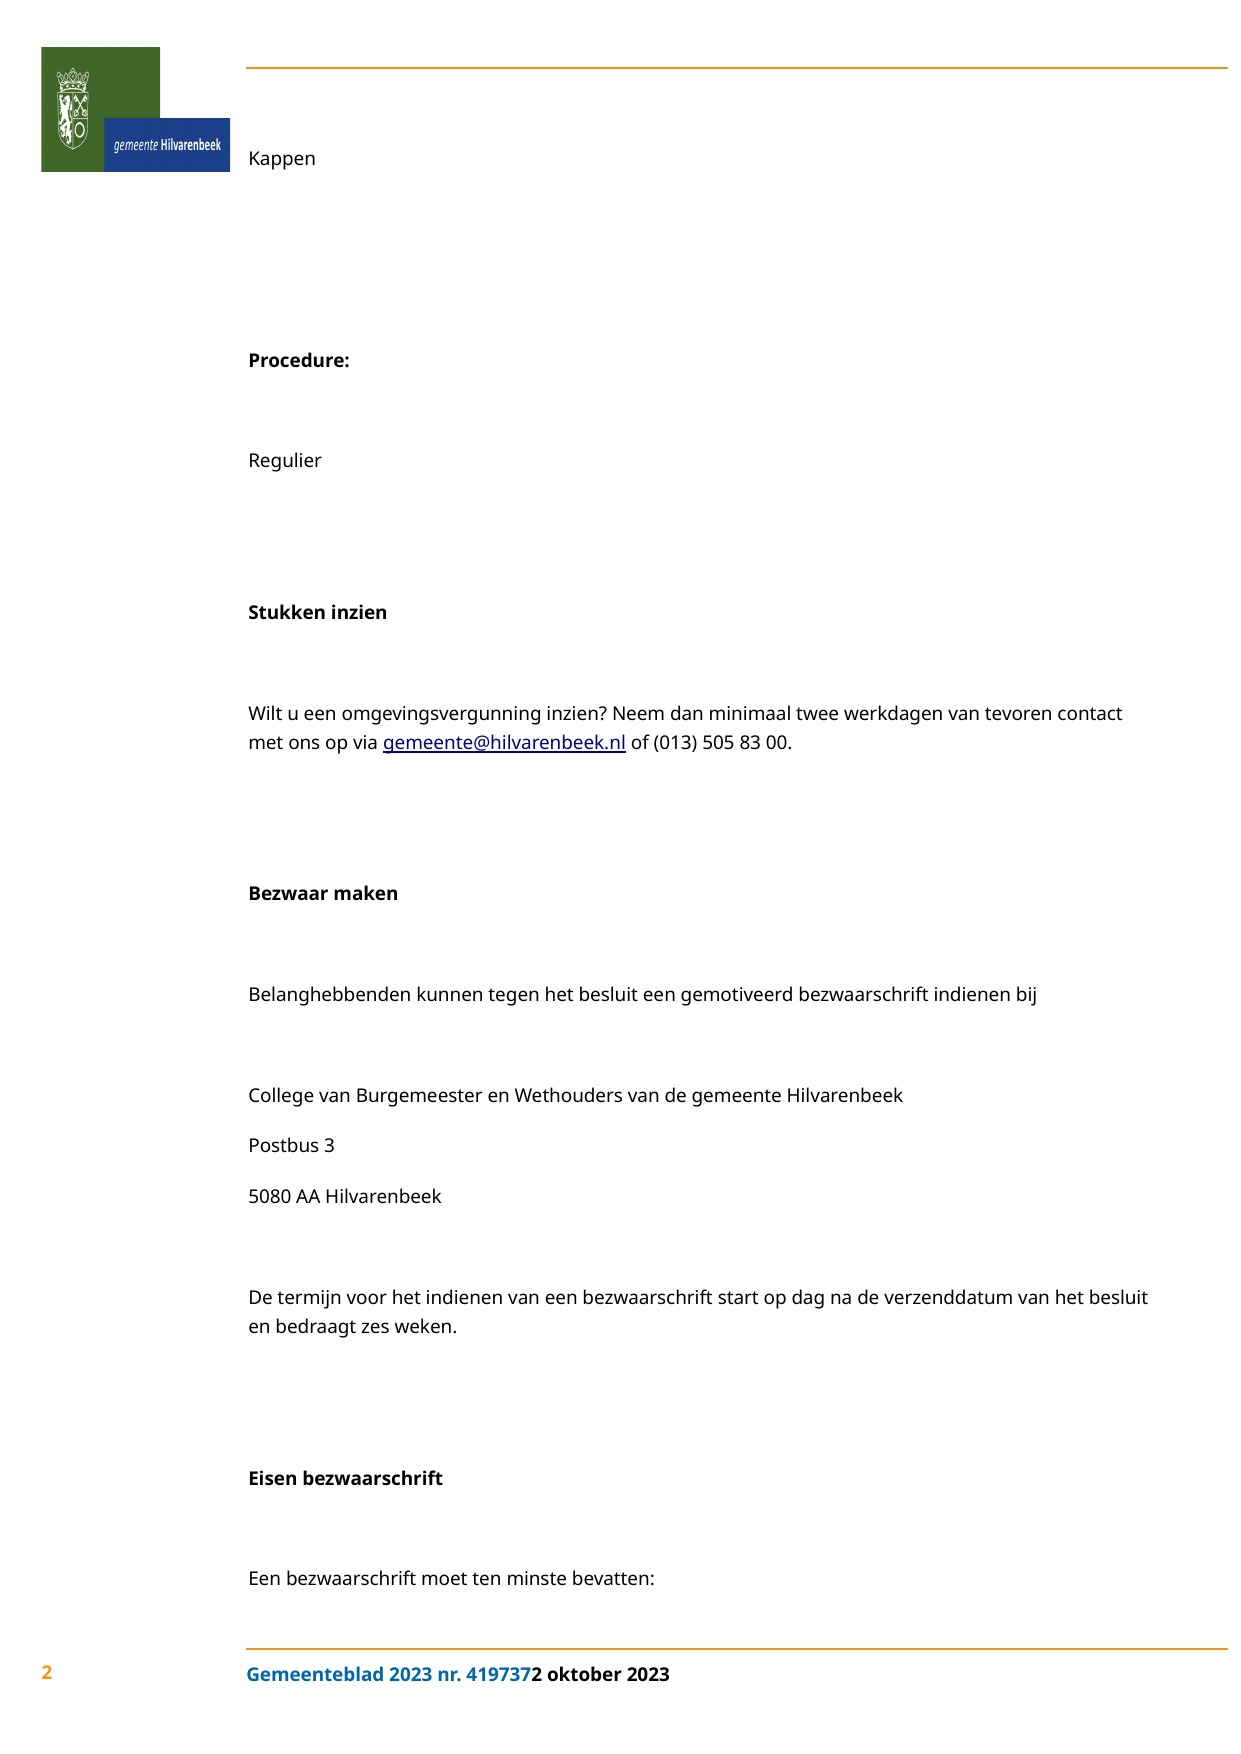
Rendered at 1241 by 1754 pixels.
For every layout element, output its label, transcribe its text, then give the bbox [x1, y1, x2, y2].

text De termijn voor het indienen van een bezwaarschrift start op dag na de verzenddatum van het besluit en bedraagt zes weken. [248, 1284, 1152, 1339]
text Bezwaar maken [248, 881, 1152, 906]
text 5080 AA Hilvarenbeek [248, 1183, 1152, 1209]
text Een bezwaarschrift moet ten minste bevatten: [248, 1566, 1152, 1591]
text Stukken inzien [248, 599, 1152, 625]
text College van Burgemeester en Wethouders van de gemeente Hilvarenbeek [248, 1082, 1152, 1108]
text Postbus 3 [248, 1133, 1152, 1158]
text Regulier [248, 448, 1152, 473]
picture [41, 47, 231, 172]
text Eisen bezwaarschrift [248, 1465, 1152, 1491]
text Kappen [248, 145, 1152, 171]
text Wilt u een omgevingsvergunning inzien? Neem dan minimaal twee werkdagen van tevoren contact met ons op via gemeente@hilvarenbeek.nl of (013) 505 83 00. [248, 700, 1152, 755]
text Procedure: [248, 347, 1152, 373]
text Belanghebbenden kunnen tegen het besluit een gemotiveerd bezwaarschrift indienen bij [248, 981, 1152, 1007]
